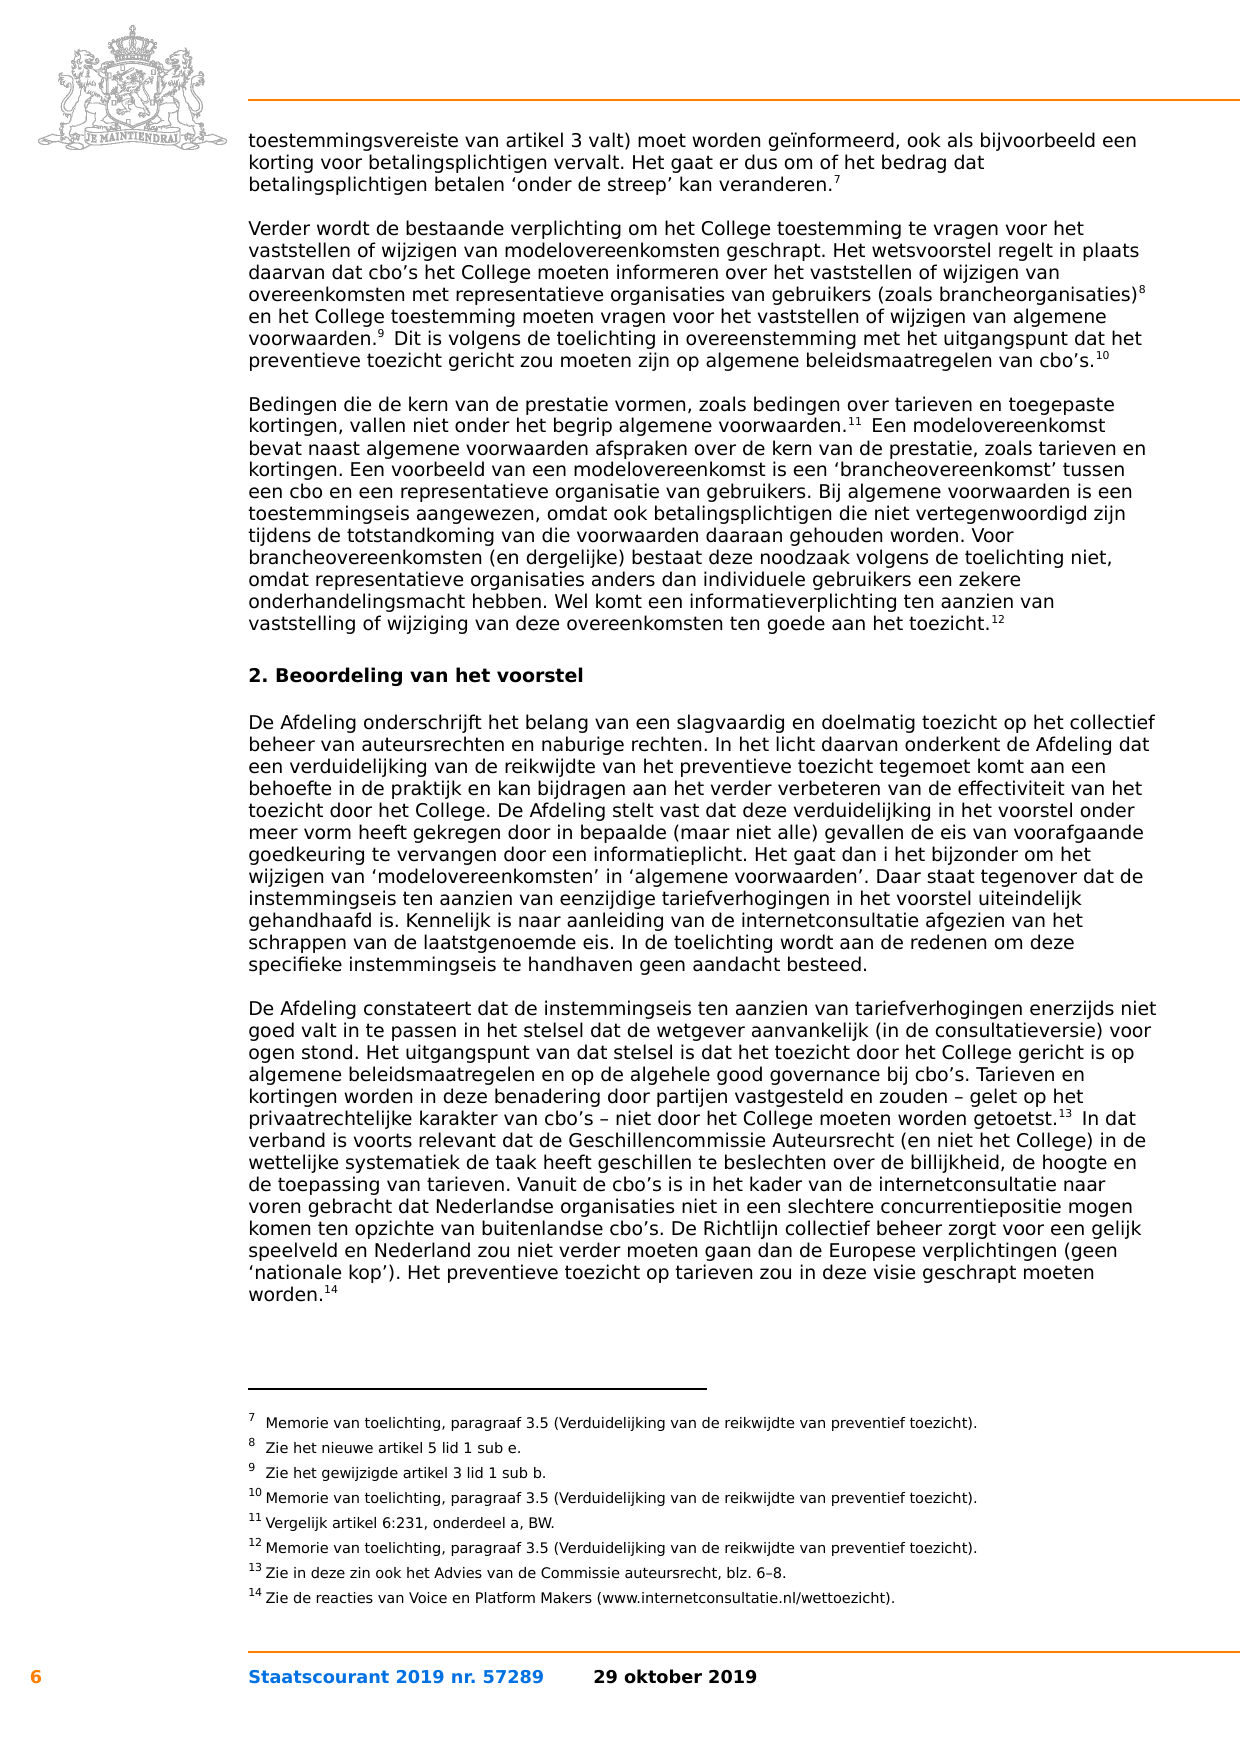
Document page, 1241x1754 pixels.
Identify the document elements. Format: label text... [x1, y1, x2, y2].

text Zie het nieuwe artikel 5 lid 1 sub e. [248, 1436, 1163, 1458]
text Zie in deze zin ook het Advies van de Commissie auteursrecht, blz. 6–8. [248, 1561, 1163, 1583]
text De Afdeling constateert dat de instemmingseis ten aanzien van tariefverhogingen enerzijds niet goed valt in te passen in het stelsel dat de wetgever aanvankelijk (in de consultatieversie) voor ogen stond. Het uitgangspunt van dat stelsel is dat het toezicht door het College gericht is op algemene beleidsmaatregelen en op de algehele good governance bij cbo’s. Tarieven en kortingen worden in deze benadering door partijen vastgesteld en zouden – gelet op het privaatrechtelijke karakter van cbo’s – niet door het College moeten worden getoetst. In dat verband is voorts relevant dat de Geschillencommissie Auteursrecht (en niet het College) in de wettelijke systematiek de taak heeft geschillen te beslechten over de billijkheid, de hoogte en de toepassing van tarieven. Vanuit de cbo’s is in het kader van de internetconsultatie naar voren gebracht dat Nederlandse organisaties niet in een slechtere concurrentiepositie mogen komen ten opzichte van buitenlandse cbo’s. De Richtlijn collectief beheer zorgt voor een gelijk speelveld en Nederland zou niet verder moeten gaan dan de Europese verplichtingen (geen ‘nationale kop’). Het preventieve toezicht op tarieven zou in deze visie geschrapt moeten worden. [248, 998, 1163, 1306]
text Memorie van toelichting, paragraaf 3.5 (Verduidelijking van de reikwijdte van preventief toezicht). [248, 1536, 1163, 1558]
text De Afdeling onderschrijft het belang van een slagvaardig en doelmatig toezicht op het collectief beheer van auteursrechten en naburige rechten. In het licht daarvan onderkent de Afdeling dat een verduidelijking van de reikwijdte van het preventieve toezicht tegemoet komt aan een behoefte in de praktijk en kan bijdragen aan het verder verbeteren van de effectiviteit van het toezicht door het College. De Afdeling stelt vast dat deze verduidelijking in het voorstel onder meer vorm heeft gekregen door in bepaalde (maar niet alle) gevallen de eis van voorafgaande goedkeuring te vervangen door een informatieplicht. Het gaat dan i het bijzonder om het wijzigen van ‘modelovereenkomsten’ in ‘algemene voorwaarden’. Daar staat tegenover dat de instemmingseis ten aanzien van eenzijdige tariefverhogingen in het voorstel uiteindelijk gehandhaafd is. Kennelijk is naar aanleiding van de internetconsultatie afgezien van het schrappen van de laatstgenoemde eis. In de toelichting wordt aan de redenen om deze specifieke instemmingseis te handhaven geen aandacht besteed. [248, 712, 1163, 976]
text Zie het gewijzigde artikel 3 lid 1 sub b. [248, 1461, 1163, 1483]
picture [38, 25, 227, 150]
subtitle 2. Beoordeling van het voorstel [248, 665, 1163, 687]
text Verder wordt de bestaande verplichting om het College toestemming te vragen voor het vaststellen of wijzigen van modelovereenkomsten geschrapt. Het wetsvoorstel regelt in plaats daarvan dat cbo’s het College moeten informeren over het vaststellen of wijzigen van overeenkomsten met representatieve organisaties van gebruikers (zoals brancheorganisaties) en het College toestemming moeten vragen voor het vaststellen of wijzigen van algemene voorwaarden. Dit is volgens de toelichting in overeenstemming met het uitgangspunt dat het preventieve toezicht gericht zou moeten zijn op algemene beleidsmaatregelen van cbo’s. [248, 218, 1163, 372]
text Vergelijk artikel 6:231, onderdeel a, BW. [248, 1511, 1163, 1533]
text Memorie van toelichting, paragraaf 3.5 (Verduidelijking van de reikwijdte van preventief toezicht). [248, 1486, 1163, 1508]
text Zie de reacties van Voice en Platform Makers (www.internetconsultatie.nl/wettoezicht). [248, 1586, 1163, 1608]
text toestemmingsvereiste van artikel 3 valt) moet worden geïnformeerd, ook als bijvoorbeeld een korting voor betalingsplichtigen vervalt. Het gaat er dus om of het bedrag dat betalingsplichtigen betalen ‘onder de streep’ kan veranderen. [248, 130, 1163, 196]
text Memorie van toelichting, paragraaf 3.5 (Verduidelijking van de reikwijdte van preventief toezicht). [248, 1411, 1163, 1433]
text Bedingen die de kern van de prestatie vormen, zoals bedingen over tarieven en toegepaste kortingen, vallen niet onder het begrip algemene voorwaarden. Een modelovereenkomst bevat naast algemene voorwaarden afspraken over de kern van de prestatie, zoals tarieven en kortingen. Een voorbeeld van een modelovereenkomst is een ‘brancheovereenkomst’ tussen een cbo en een representatieve organisatie van gebruikers. Bij algemene voorwaarden is een toestemmingseis aangewezen, omdat ook betalingsplichtigen die niet vertegenwoordigd zijn tijdens de totstandkoming van die voorwaarden daaraan gehouden worden. Voor brancheovereenkomsten (en dergelijke) bestaat deze noodzaak volgens de toelichting niet, omdat representatieve organisaties anders dan individuele gebruikers een zekere onderhandelingsmacht hebben. Wel komt een informatieverplichting ten aanzien van vaststelling of wijziging van deze overeenkomsten ten goede aan het toezicht. [248, 393, 1163, 635]
